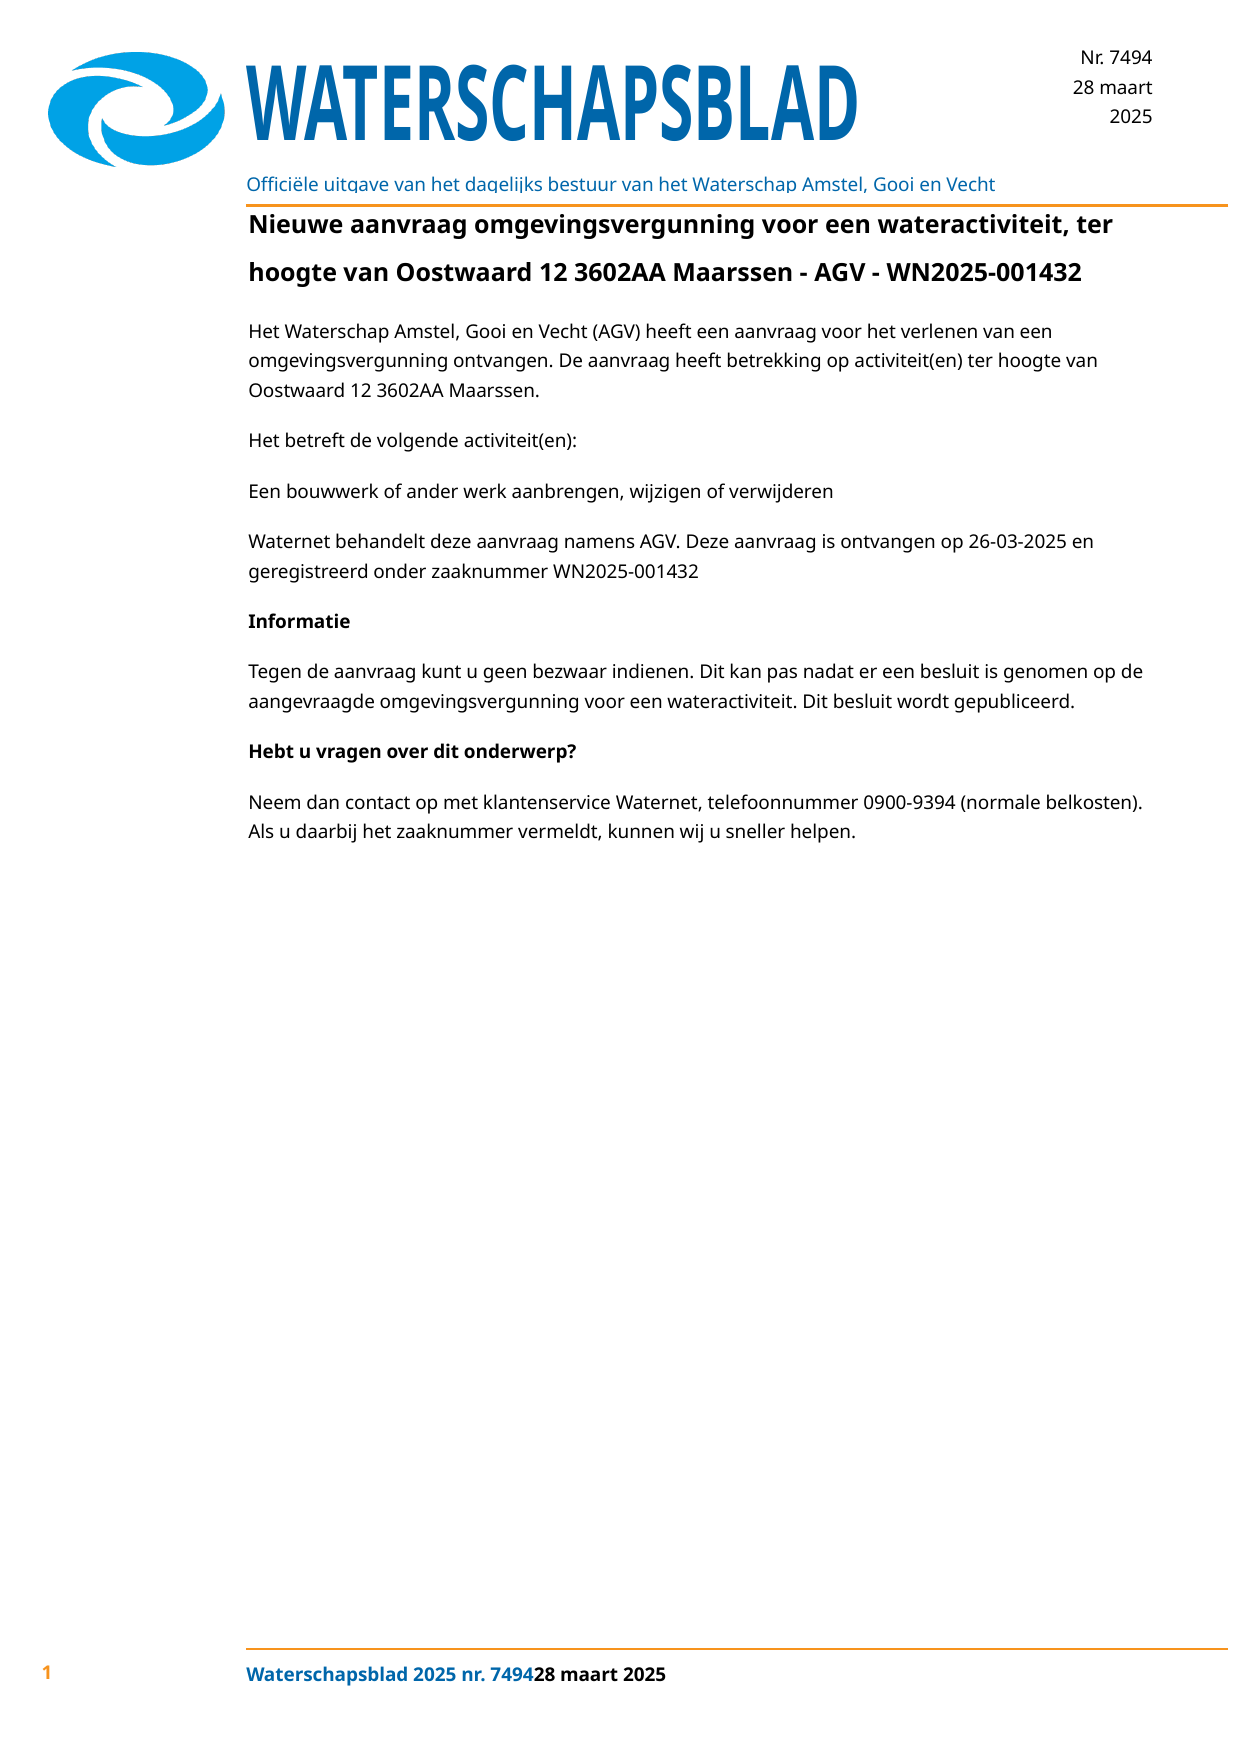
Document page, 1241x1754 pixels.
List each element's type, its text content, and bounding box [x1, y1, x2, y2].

text Neem dan contact op met klantenservice Waternet, telefoonnummer 0900-9394 (normale belkosten). Als u daarbij het zaaknummer vermeldt, kunnen wij u sneller helpen. [248, 789, 1152, 844]
text Een bouwwerk of ander werk aanbrengen, wijzigen of verwijderen [248, 478, 1152, 504]
text Waternet behandelt deze aanvraag namens AGV. Deze aanvraag is ontvangen op 26-03-2025 en geregistreerd onder zaaknummer WN2025-001432 [248, 528, 1152, 584]
picture [41, 47, 231, 172]
text Informatie [248, 608, 1152, 634]
text Het Waterschap Amstel, Gooi en Vecht (AGV) heeft een aanvraag voor het verlenen van een omgevingsvergunning ontvangen. De aanvraag heeft betrekking op activiteit(en) ter hoogte van Oostwaard 12 3602AA Maarssen. [248, 318, 1152, 403]
text Hebt u vragen over dit onderwerp? [248, 739, 1152, 764]
text Het betreft de volgende activiteit(en): [248, 427, 1152, 453]
text Tegen de aanvraag kunt u geen bezwaar indienen. Dit kan pas nadat er een besluit is genomen op de aangevraagde omgevingsvergunning voor een wateractiviteit. Dit besluit wordt gepubliceerd. [248, 659, 1152, 714]
text Nieuwe aanvraag omgevingsvergunning voor een wateractiviteit, ter hoogte van Oostwaard 12 3602AA Maarssen - AGV - WN2025-001432 [248, 207, 1152, 288]
